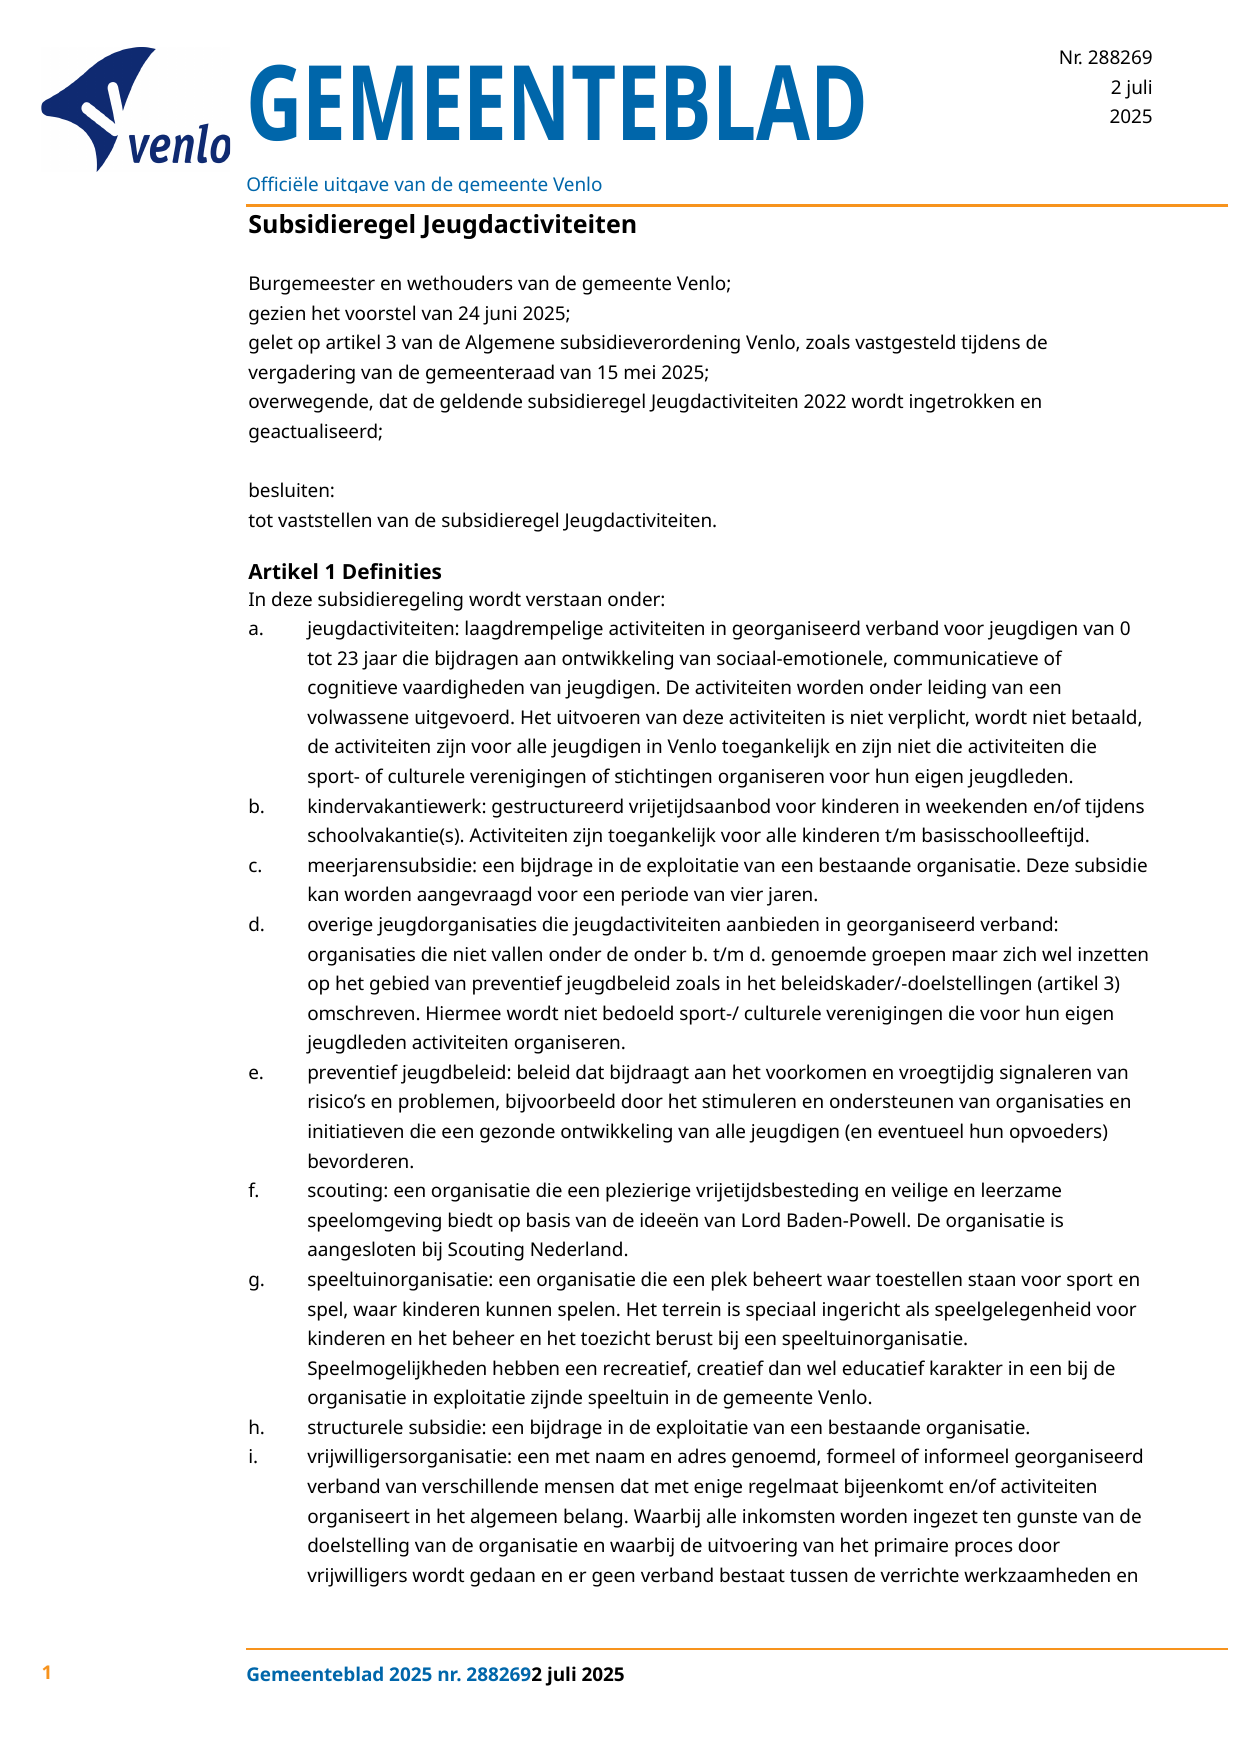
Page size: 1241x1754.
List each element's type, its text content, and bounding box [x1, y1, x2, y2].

text Subsidieregel Jeugdactiviteiten [248, 207, 1152, 241]
list structurele subsidie: een bijdrage in de exploitatie van een bestaande organisatie. [248, 1414, 1152, 1440]
text gelet op artikel 3 van de Algemene subsidieverordening Venlo, zoals vastgesteld tijdens de vergadering van de gemeenteraad van 15 mei 2025; [248, 329, 1152, 385]
list speeltuinorganisatie: een organisatie die een plek beheert waar toestellen staan voor sport en spel, waar kinderen kunnen spelen. Het terrein is speciaal ingericht als speelgelegenheid voor kinderen en het beheer en het toezicht berust bij een speeltuinorganisatie. Speelmogelijkheden hebben een recreatief, creatief dan wel educatief karakter in een bij de organisatie in exploitatie zijnde speeltuin in de gemeente Venlo. [248, 1266, 1152, 1410]
list kindervakantiewerk: gestructureerd vrijetijdsaanbod voor kinderen in weekenden en/of tijdens schoolvakantie(s). Activiteiten zijn toegankelijk voor alle kinderen t/m basisschoolleeftijd. [248, 793, 1152, 848]
list meerjarensubsidie: een bijdrage in de exploitatie van een bestaande organisatie. Deze subsidie kan worden aangevraagd voor een periode van vier jaren. [248, 852, 1152, 907]
list scouting: een organisatie die een plezierige vrijetijdsbesteding en veilige en leerzame speelomgeving biedt op basis van de ideeën van Lord Baden-Powell. De organisatie is aangesloten bij Scouting Nederland. [248, 1177, 1152, 1262]
text gezien het voorstel van 24 juni 2025; [248, 300, 1152, 326]
text besluiten: [248, 477, 1152, 503]
list preventief jeugdbeleid: beleid dat bijdraagt aan het voorkomen en vroegtijdig signaleren van risico’s en problemen, bijvoorbeeld door het stimuleren en ondersteunen van organisaties en initiatieven die een gezonde ontwikkeling van alle jeugdigen (en eventueel hun opvoeders) bevorderen. [248, 1059, 1152, 1174]
list jeugdactiviteiten: laagdrempelige activiteiten in georganiseerd verband voor jeugdigen van 0 tot 23 jaar die bijdragen aan ontwikkeling van sociaal-emotionele, communicatieve of cognitieve vaardigheden van jeugdigen. De activiteiten worden onder leiding van een volwassene uitgevoerd. Het uitvoeren van deze activiteiten is niet verplicht, wordt niet betaald, de activiteiten zijn voor alle jeugdigen in Venlo toegankelijk en zijn niet die activiteiten die sport- of culturele verenigingen of stichtingen organiseren voor hun eigen jeugdleden. [248, 615, 1152, 789]
list vrijwilligersorganisatie: een met naam en adres genoemd, formeel of informeel georganiseerd verband van verschillende mensen dat met enige regelmaat bijeenkomt en/of activiteiten organiseert in het algemeen belang. Waarbij alle inkomsten worden ingezet ten gunste van de doelstelling van de organisatie en waarbij de uitvoering van het primaire proces door vrijwilligers wordt gedaan en er geen verband bestaat tussen de verrichte werkzaamheden en [248, 1444, 1152, 1588]
text Artikel 1 Definities [248, 557, 1152, 586]
text Burgemeester en wethouders van de gemeente Venlo; [248, 270, 1152, 296]
text overwegende, dat de geldende subsidieregel Jeugdactiviteiten 2022 wordt ingetrokken en geactualiseerd; [248, 389, 1152, 444]
picture [41, 47, 231, 172]
text tot vaststellen van de subsidieregel Jeugdactiviteiten. [248, 507, 1152, 533]
text In deze subsidieregeling wordt verstaan onder: [248, 586, 1152, 612]
list overige jeugdorganisaties die jeugdactiviteiten aanbieden in georganiseerd verband: organisaties die niet vallen onder de onder b. t/m d. genoemde groepen maar zich wel inzetten op het gebied van preventief jeugdbeleid zoals in het beleidskader/-doelstellingen (artikel 3) omschreven. Hiermee wordt niet bedoeld sport-/ culturele verenigingen die voor hun eigen jeugdleden activiteiten organiseren. [248, 911, 1152, 1055]
